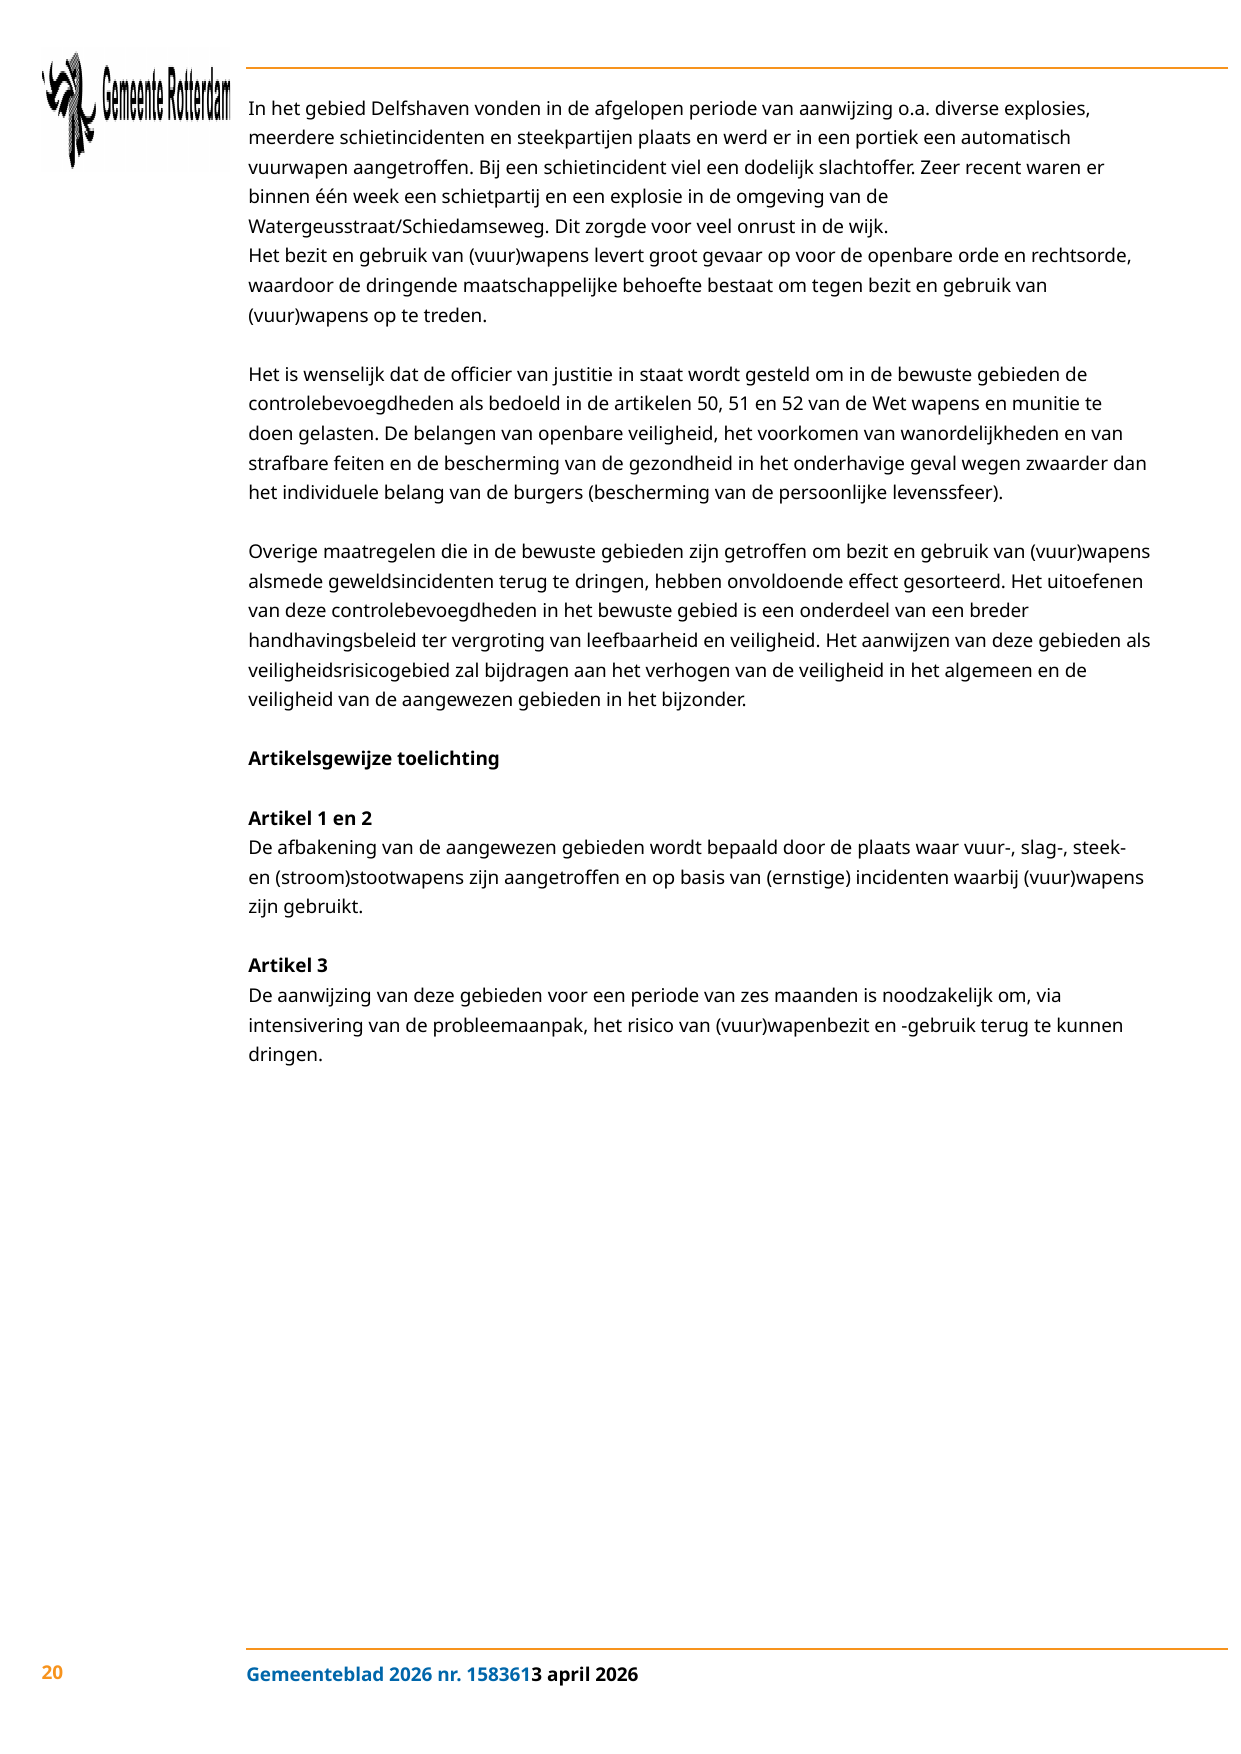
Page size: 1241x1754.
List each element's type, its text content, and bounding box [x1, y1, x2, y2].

text De afbakening van de aangewezen gebieden wordt bepaald door de plaats waar vuur-, slag-, steek- en (stroom)stootwapens zijn aangetroffen en op basis van (ernstige) incidenten waarbij (vuur)wapens zijn gebruikt. [248, 834, 1152, 919]
picture [41, 47, 231, 172]
text De aanwijzing van deze gebieden voor een periode van zes maanden is noodzakelijk om, via intensivering van de probleemaanpak, het risico van (vuur)wapenbezit en -gebruik terug te kunnen dringen. [248, 982, 1152, 1067]
text Het bezit en gebruik van (vuur)wapens levert groot gevaar op voor de openbare orde en rechtsorde, waardoor de dringende maatschappelijke behoefte bestaat om tegen bezit en gebruik van (vuur)wapens op te treden. [248, 243, 1152, 328]
text Artikel 1 en 2 [248, 805, 1152, 831]
text Artikel 3 [248, 953, 1152, 978]
text Overige maatregelen die in de bewuste gebieden zijn getroffen om bezit en gebruik van (vuur)wapens alsmede geweldsincidenten terug te dringen, hebben onvoldoende effect gesorteerd. Het uitoefenen van deze controlebevoegdheden in het bewuste gebied is een onderdeel van een breder handhavingsbeleid ter vergroting van leefbaarheid en veiligheid. Het aanwijzen van deze gebieden als veiligheidsrisicogebied zal bijdragen aan het verhogen van de veiligheid in het algemeen en de veiligheid van de aangewezen gebieden in het bijzonder. [248, 538, 1152, 712]
text Het is wenselijk dat de officier van justitie in staat wordt gesteld om in de bewuste gebieden de controlebevoegdheden als bedoeld in de artikelen 50, 51 en 52 van de Wet wapens en munitie te doen gelasten. De belangen van openbare veiligheid, het voorkomen van wanordelijkheden en van strafbare feiten en de bescherming van de gezondheid in het onderhavige geval wegen zwaarder dan het individuele belang van de burgers (bescherming van de persoonlijke levenssfeer). [248, 361, 1152, 505]
text In het gebied Delfshaven vonden in de afgelopen periode van aanwijzing o.a. diverse explosies, meerdere schietincidenten en steekpartijen plaats en werd er in een portiek een automatisch vuurwapen aangetroffen. Bij een schietincident viel een dodelijk slachtoffer. Zeer recent waren er binnen één week een schietpartij en een explosie in de omgeving van de Watergeusstraat/Schiedamseweg. Dit zorgde voor veel onrust in de wijk. [248, 95, 1152, 239]
text Artikelsgewijze toelichting [248, 746, 1152, 771]
